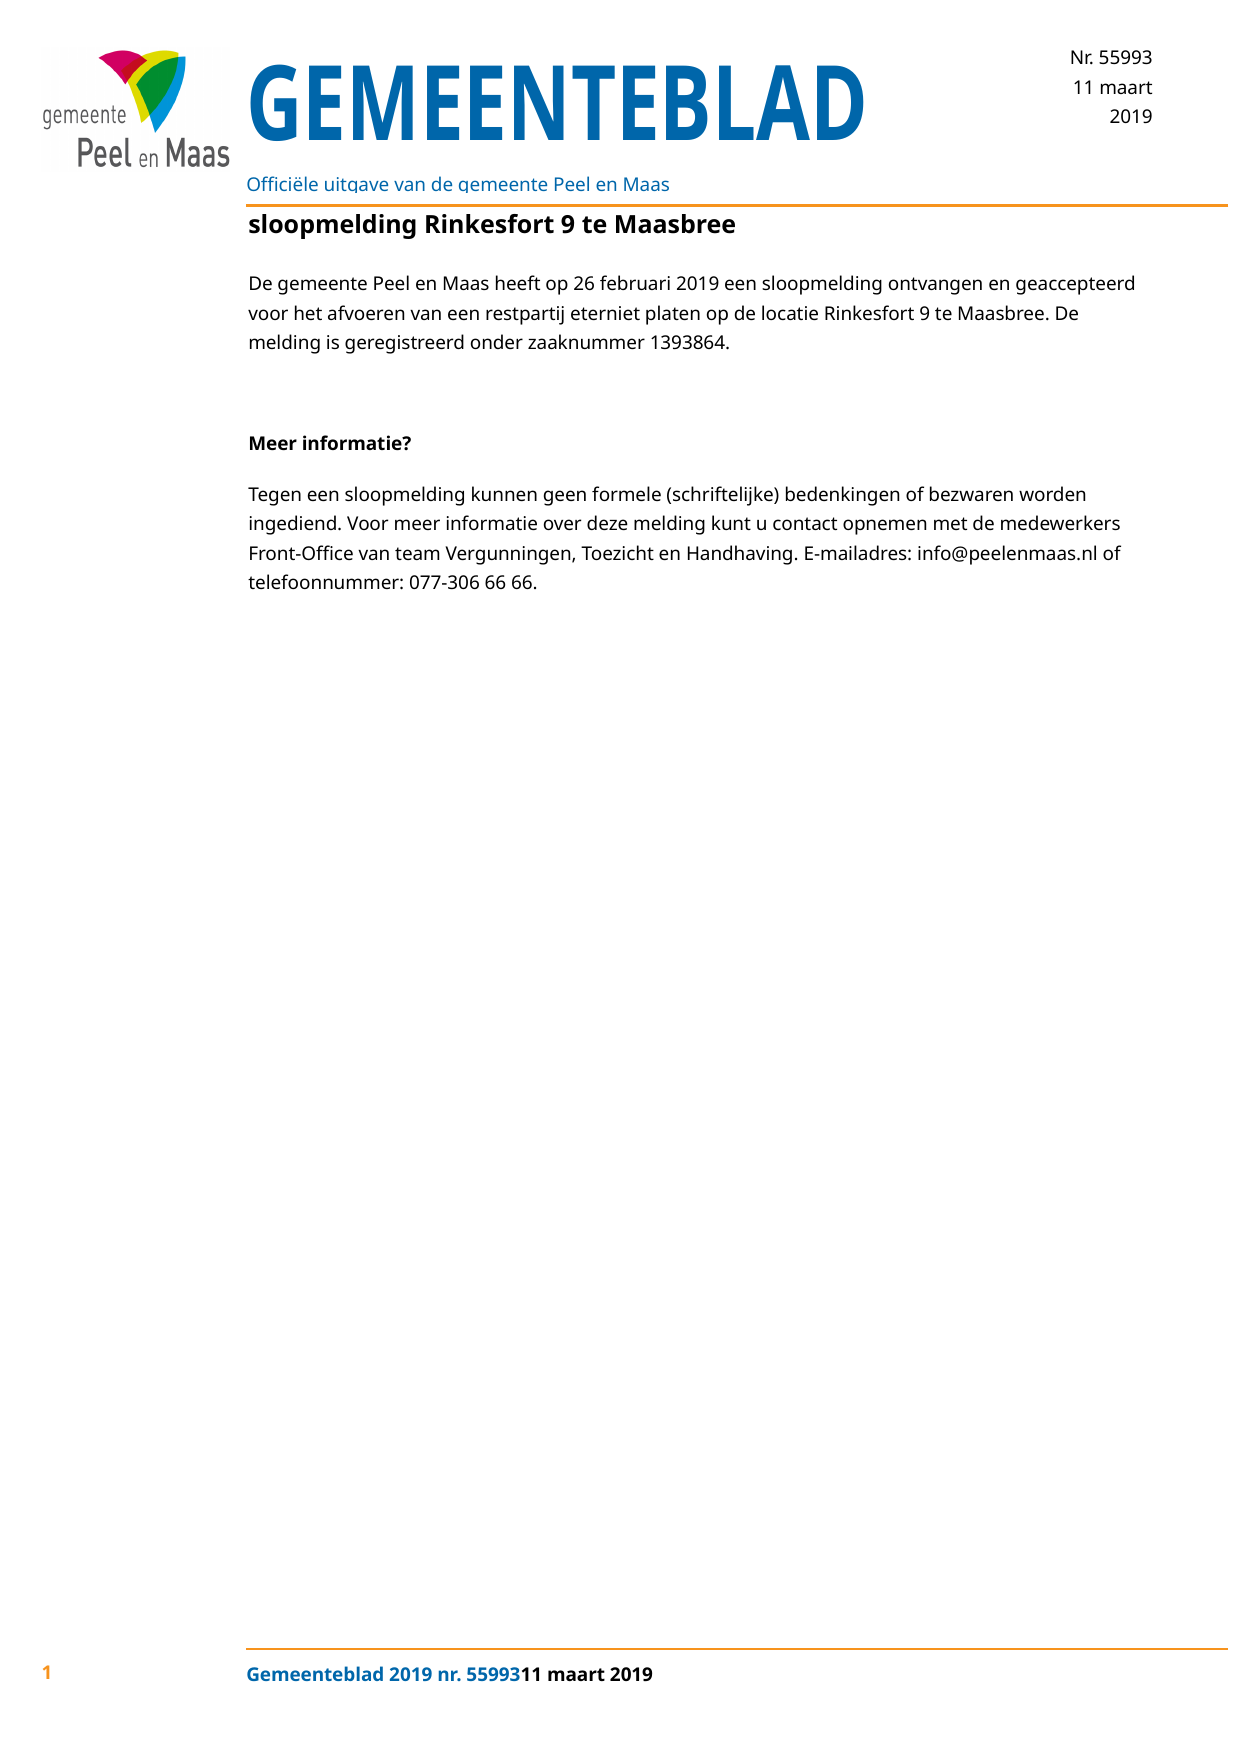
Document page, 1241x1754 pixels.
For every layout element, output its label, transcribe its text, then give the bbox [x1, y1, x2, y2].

text Tegen een sloopmelding kunnen geen formele (schriftelijke) bedenkingen of bezwaren worden ingediend. Voor meer informatie over deze melding kunt u contact opnemen met de medewerkers Front-Office van team Vergunningen, Toezicht en Handhaving. E-mailadres: info@peelenmaas.nl of telefoonnummer: 077-306 66 66. [248, 481, 1152, 595]
text Meer informatie? [248, 430, 1152, 456]
text sloopmelding Rinkesfort 9 te Maasbree [248, 207, 1152, 241]
picture [41, 47, 231, 172]
text De gemeente Peel en Maas heeft op 26 februari 2019 een sloopmelding ontvangen en geaccepteerd voor het afvoeren van een restpartij eterniet platen op de locatie Rinkesfort 9 te Maasbree. De melding is geregistreerd onder zaaknummer 1393864. [248, 270, 1152, 355]
